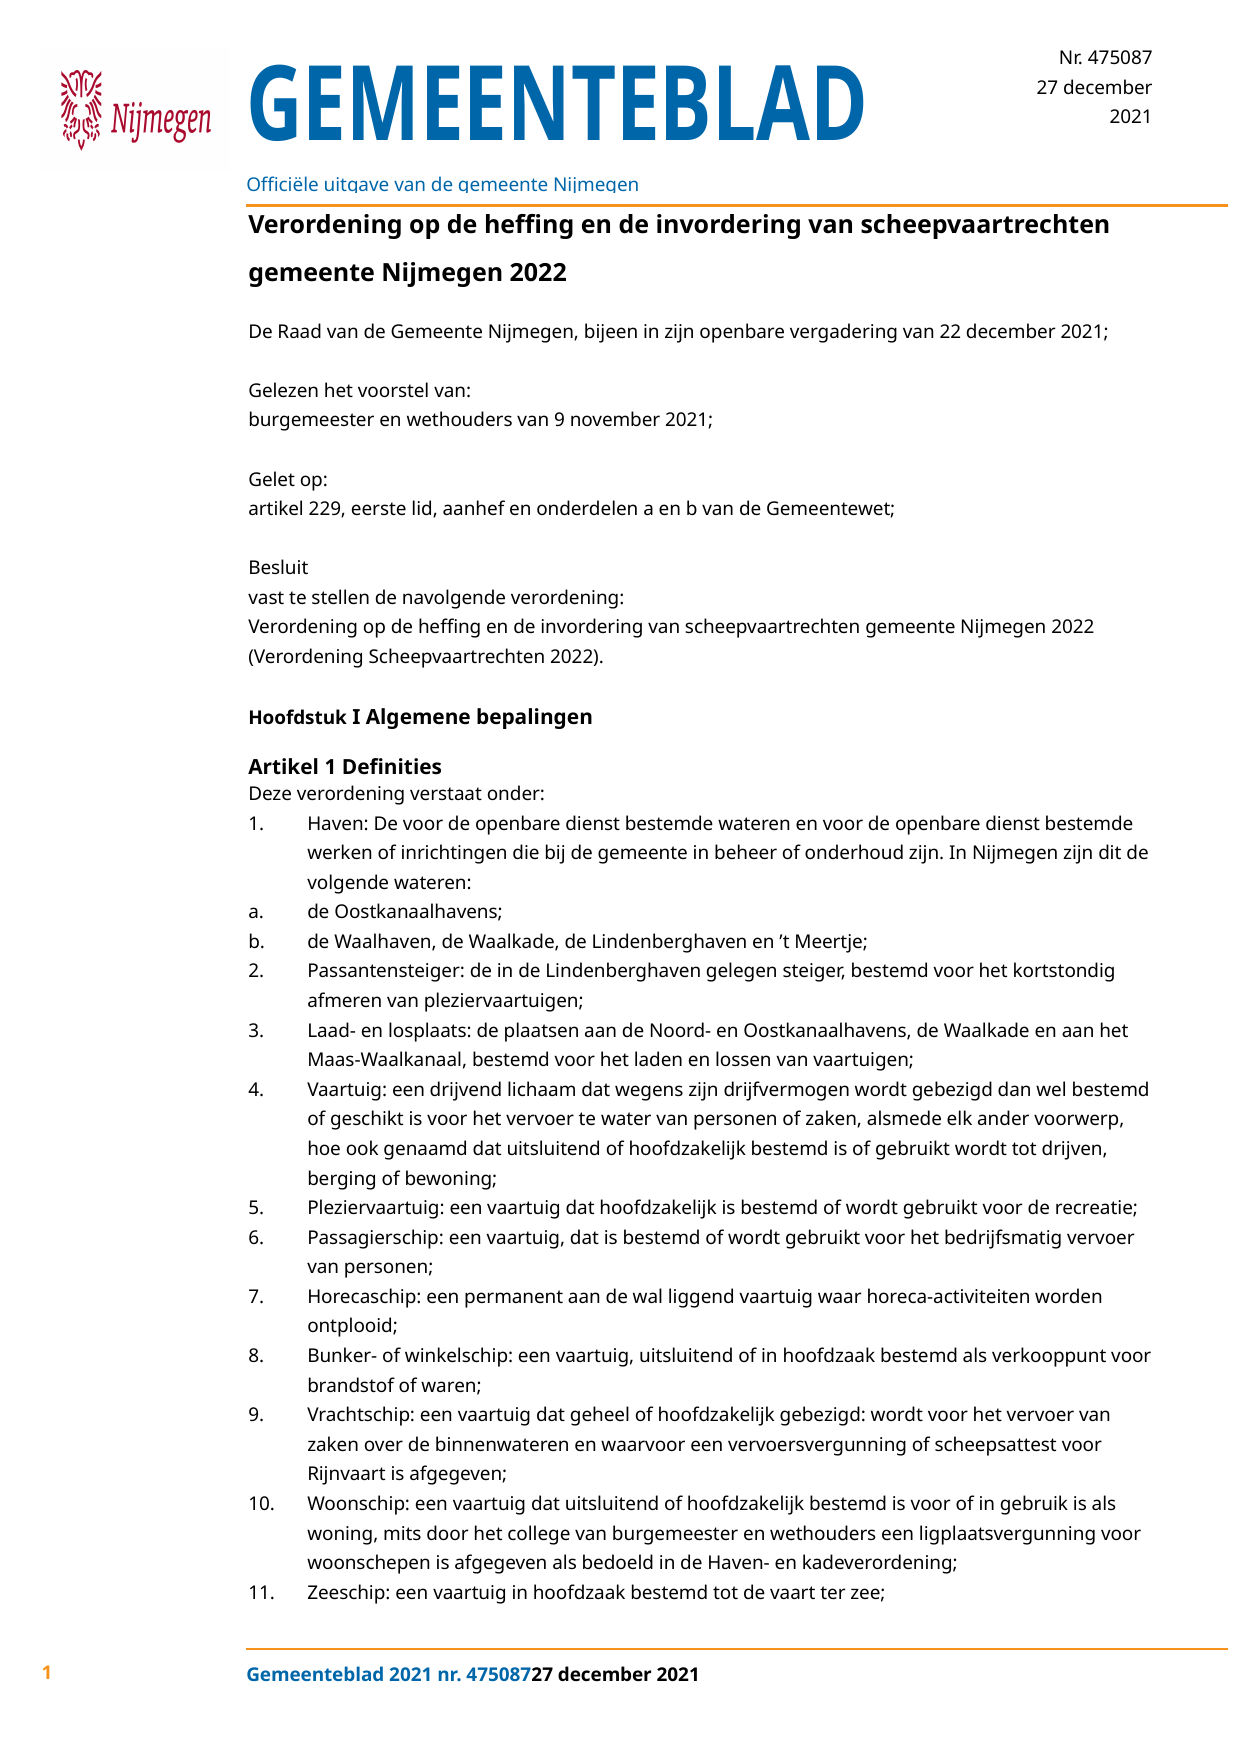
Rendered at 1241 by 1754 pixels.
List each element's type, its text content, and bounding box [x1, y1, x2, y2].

text Verordening op de heffing en de invordering van scheepvaartrechten gemeente Nijmegen 2022 (Verordening Scheepvaartrechten 2022). [248, 614, 1152, 669]
list Zeeschip: een vaartuig in hoofdzaak bestemd tot de vaart ter zee; [248, 1579, 1152, 1605]
list Vrachtschip: een vaartuig dat geheel of hoofdzakelijk gebezigd: wordt voor het vervoer van zaken over de binnenwateren en waarvoor een vervoersvergunning of scheepsattest voor Rijnvaart is afgegeven; [248, 1401, 1152, 1486]
text Verordening op de heffing en de invordering van scheepvaartrechten gemeente Nijmegen 2022 [248, 207, 1152, 288]
list Pleziervaartuig: een vaartuig dat hoofdzakelijk is bestemd of wordt gebruikt voor de recreatie; [248, 1194, 1152, 1220]
list Vaartuig: een drijvend lichaam dat wegens zijn drijfvermogen wordt gebezigd dan wel bestemd of geschikt is voor het vervoer te water van personen of zaken, alsmede elk ander voorwerp, hoe ook genaamd dat uitsluitend of hoofdzakelijk bestemd is of gebruikt wordt tot drijven, berging of bewoning; [248, 1076, 1152, 1191]
text vast te stellen de navolgende verordening: [248, 584, 1152, 610]
text Artikel 1 Definities [248, 752, 1152, 780]
list Passantensteiger: de in de Lindenberghaven gelegen steiger, bestemd voor het kortstondig afmeren van pleziervaartuigen; [248, 958, 1152, 1013]
text Hoofdstuk I Algemene bepalingen [248, 702, 1152, 731]
list Passagierschip: een vaartuig, dat is bestemd of wordt gebruikt voor het bedrijfsmatig vervoer van personen; [248, 1224, 1152, 1279]
list Horecaschip: een permanent aan de wal liggend vaartuig waar horeca-activiteiten worden ontplooid; [248, 1283, 1152, 1338]
text Deze verordening verstaat onder: [248, 780, 1152, 806]
picture [41, 47, 231, 172]
list de Oostkanaalhavens; [248, 898, 1152, 924]
text artikel 229, eerste lid, aanhef en onderdelen a en b van de Gemeentewet; [248, 495, 1152, 521]
text Gelezen het voorstel van: [248, 377, 1152, 403]
text De Raad van de Gemeente Nijmegen, bijeen in zijn openbare vergadering van 22 december 2021; [248, 318, 1152, 344]
text burgemeester en wethouders van 9 november 2021; [248, 407, 1152, 432]
list de Waalhaven, de Waalkade, de Lindenberghaven en ’t Meertje; [248, 928, 1152, 954]
text Gelet op: [248, 466, 1152, 492]
text Besluit [248, 554, 1152, 580]
list Bunker- of winkelschip: een vaartuig, uitsluitend of in hoofdzaak bestemd als verkooppunt voor brandstof of waren; [248, 1342, 1152, 1398]
list Woonschip: een vaartuig dat uitsluitend of hoofdzakelijk bestemd is voor of in gebruik is als woning, mits door het college van burgemeester en wethouders een ligplaatsvergunning voor woonschepen is afgegeven als bedoeld in de Haven- en kadeverordening; [248, 1490, 1152, 1575]
list Haven: De voor de openbare dienst bestemde wateren en voor de openbare dienst bestemde werken of inrichtingen die bij de gemeente in beheer of onderhoud zijn. In Nijmegen zijn dit de volgende wateren: [248, 810, 1152, 895]
list Laad- en losplaats: de plaatsen aan de Noord- en Oostkanaalhavens, de Waalkade en aan het Maas-Waalkanaal, bestemd voor het laden en lossen van vaartuigen; [248, 1017, 1152, 1072]
